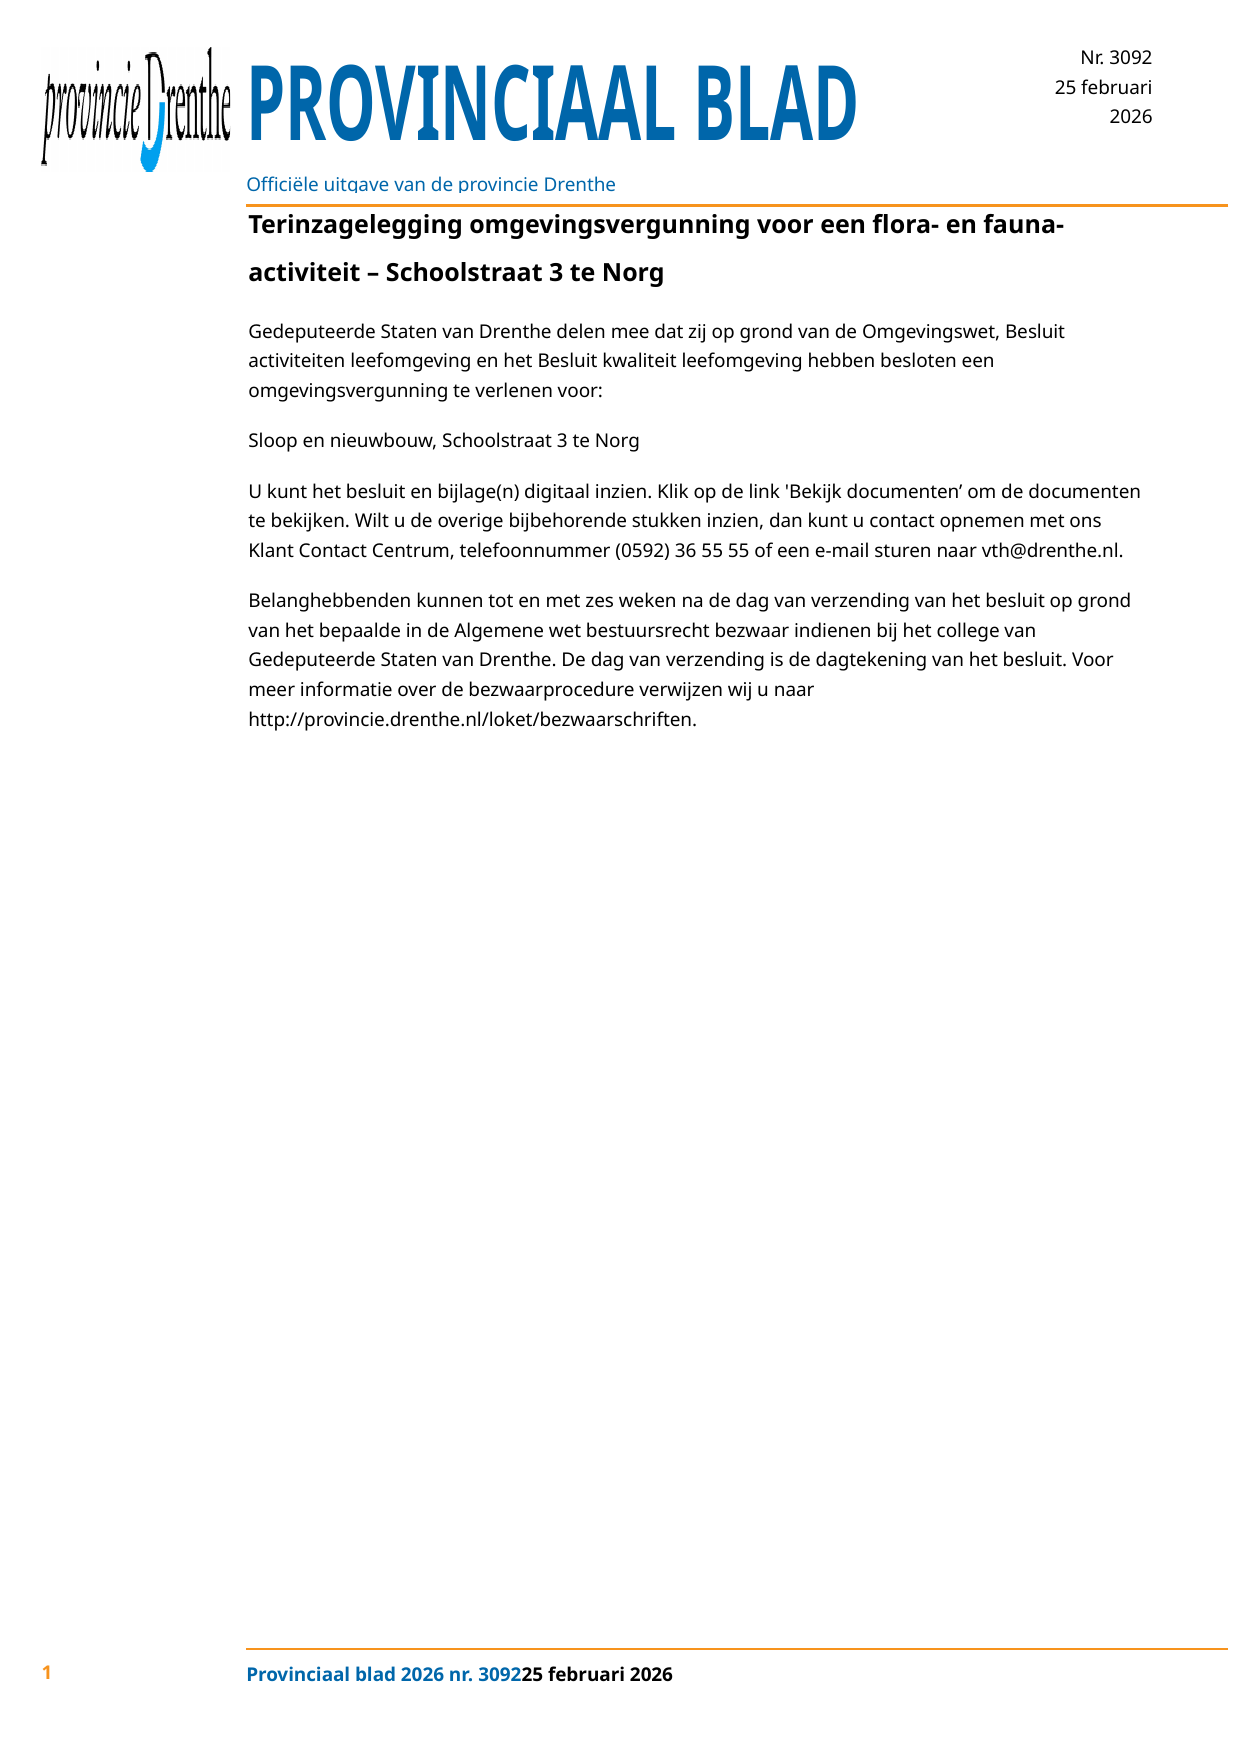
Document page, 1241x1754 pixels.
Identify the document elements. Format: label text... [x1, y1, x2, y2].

text Belanghebbenden kunnen tot en met zes weken na de dag van verzending van het besluit op grond van het bepaalde in de Algemene wet bestuursrecht bezwaar indienen bij het college van Gedeputeerde Staten van Drenthe. De dag van verzending is de dagtekening van het besluit. Voor meer informatie over de bezwaarprocedure verwijzen wij u naar http://provincie.drenthe.nl/loket/bezwaarschriften. [248, 587, 1152, 732]
text Sloop en nieuwbouw, Schoolstraat 3 te Norg [248, 427, 1152, 453]
text U kunt het besluit en bijlage(n) digitaal inzien. Klik op de link 'Bekijk documenten’ om de documenten te bekijken. Wilt u de overige bijbehorende stukken inzien, dan kunt u contact opnemen met ons Klant Contact Centrum, telefoonnummer (0592) 36 55 55 of een e-mail sturen naar vth@drenthe.nl. [248, 478, 1152, 563]
text Gedeputeerde Staten van Drenthe delen mee dat zij op grond van de Omgevingswet, Besluit activiteiten leefomgeving en het Besluit kwaliteit leefomgeving hebben besloten een omgevingsvergunning te verlenen voor: [248, 318, 1152, 403]
text Terinzagelegging omgevingsvergunning voor een flora- en fauna-activiteit – Schoolstraat 3 te Norg [248, 207, 1152, 288]
picture [41, 47, 231, 172]
